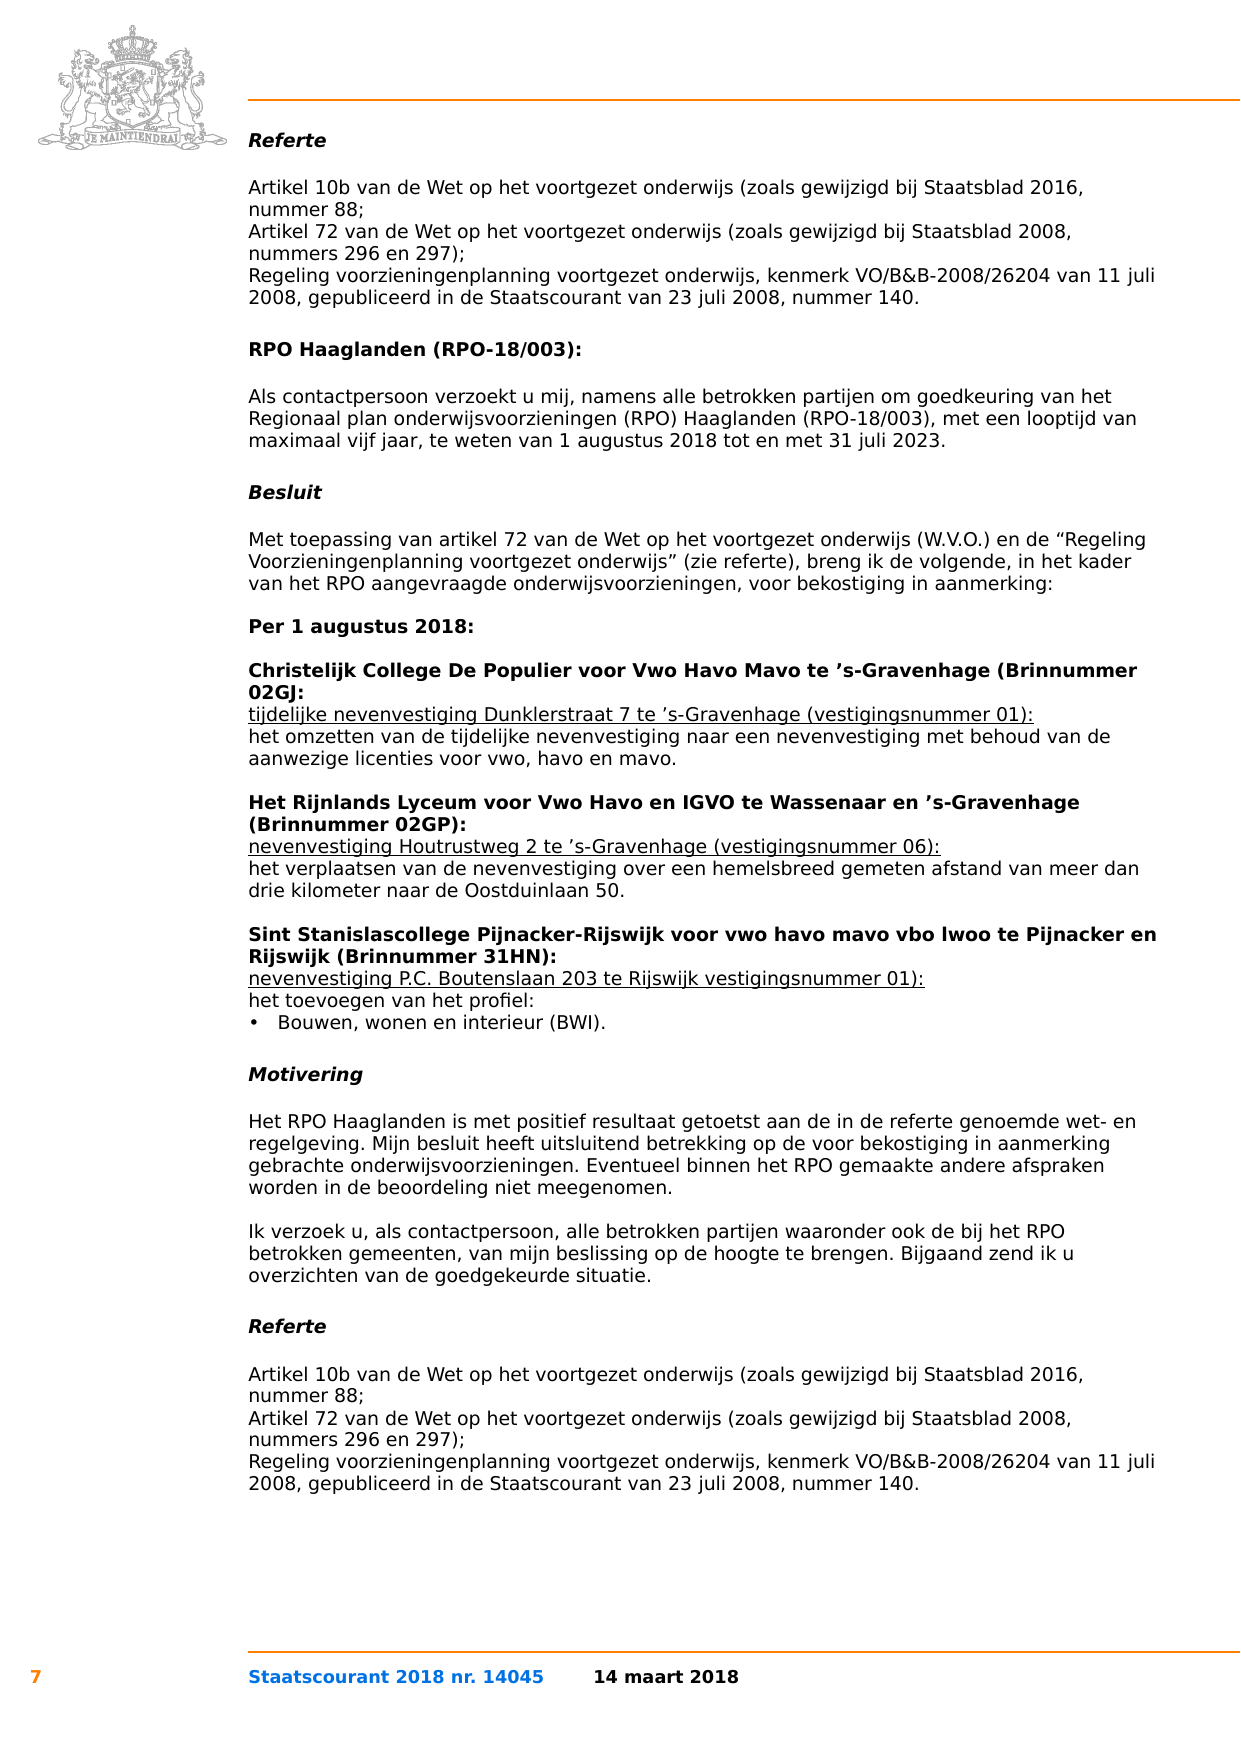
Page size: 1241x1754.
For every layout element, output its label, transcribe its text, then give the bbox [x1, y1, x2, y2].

text Het RPO Haaglanden is met positief resultaat getoetst aan de in de referte genoemde wet- en regelgeving. Mijn besluit heeft uitsluitend betrekking op de voor bekostiging in aanmerking gebrachte onderwijsvoorzieningen. Eventueel binnen het RPO gemaakte andere afspraken worden in de beoordeling niet meegenomen. [248, 1111, 1163, 1199]
subtitle RPO Haaglanden (RPO-18/003): [248, 339, 1163, 361]
text Als contactpersoon verzoekt u mij, namens alle betrokken partijen om goedkeuring van het Regionaal plan onderwijsvoorzieningen (RPO) Haaglanden (RPO-18/003), met een looptijd van maximaal vijf jaar, te weten van 1 augustus 2018 tot en met 31 juli 2023. [248, 386, 1163, 452]
text Het Rijnlands Lyceum voor Vwo Havo en IGVO te Wassenaar en ’s-Gravenhage (Brinnummer 02GP): [248, 792, 1163, 836]
text tijdelijke nevenvestiging Dunklerstraat 7 te ’s-Gravenhage (vestigingsnummer 01): [248, 704, 1163, 726]
subtitle Referte [248, 1316, 1163, 1338]
text Artikel 72 van de Wet op het voortgezet onderwijs (zoals gewijzigd bij Staatsblad 2008, nummers 296 en 297); [248, 221, 1163, 265]
picture [38, 25, 227, 150]
subtitle Referte [248, 130, 1163, 152]
subtitle Besluit [248, 482, 1163, 504]
text Ik verzoek u, als contactpersoon, alle betrokken partijen waaronder ook de bij het RPO betrokken gemeenten, van mijn beslissing op de hoogte te brengen. Bijgaand zend ik u overzichten van de goedgekeurde situatie. [248, 1221, 1163, 1286]
text Met toepassing van artikel 72 van de Wet op het voortgezet onderwijs (W.V.O.) en de “Regeling Voorzieningenplanning voortgezet onderwijs” (zie referte), breng ik de volgende, in het kader van het RPO aangevraagde onderwijsvoorzieningen, voor bekostiging in aanmerking: [248, 529, 1163, 594]
text Artikel 72 van de Wet op het voortgezet onderwijs (zoals gewijzigd bij Staatsblad 2008, nummers 296 en 297); [248, 1407, 1163, 1451]
text Artikel 10b van de Wet op het voortgezet onderwijs (zoals gewijzigd bij Staatsblad 2016, nummer 88; [248, 177, 1163, 221]
text nevenvestiging P.C. Boutenslaan 203 te Rijswijk vestigingsnummer 01): [248, 968, 1163, 990]
text het verplaatsen van de nevenvestiging over een hemelsbreed gemeten afstand van meer dan drie kilometer naar de Oostduinlaan 50. [248, 858, 1163, 902]
text • Bouwen, wonen en interieur (BWI). [248, 1012, 1163, 1034]
text Sint Stanislascollege Pijnacker-Rijswijk voor vwo havo mavo vbo lwoo te Pijnacker en Rijswijk (Brinnummer 31HN): [248, 924, 1163, 968]
text Regeling voorzieningenplanning voortgezet onderwijs, kenmerk VO/B&B-2008/26204 van 11 juli 2008, gepubliceerd in de Staatscourant van 23 juli 2008, nummer 140. [248, 265, 1163, 309]
text Christelijk College De Populier voor Vwo Havo Mavo te ’s-Gravenhage (Brinnummer 02GJ: [248, 660, 1163, 704]
text Regeling voorzieningenplanning voortgezet onderwijs, kenmerk VO/B&B-2008/26204 van 11 juli 2008, gepubliceerd in de Staatscourant van 23 juli 2008, nummer 140. [248, 1451, 1163, 1495]
text Artikel 10b van de Wet op het voortgezet onderwijs (zoals gewijzigd bij Staatsblad 2016, nummer 88; [248, 1363, 1163, 1407]
text nevenvestiging Houtrustweg 2 te ’s-Gravenhage (vestigingsnummer 06): [248, 836, 1163, 858]
text het toevoegen van het profiel: [248, 990, 1163, 1012]
text Per 1 augustus 2018: [248, 616, 1163, 638]
text het omzetten van de tijdelijke nevenvestiging naar een nevenvestiging met behoud van de aanwezige licenties voor vwo, havo en mavo. [248, 726, 1163, 770]
subtitle Motivering [248, 1064, 1163, 1086]
